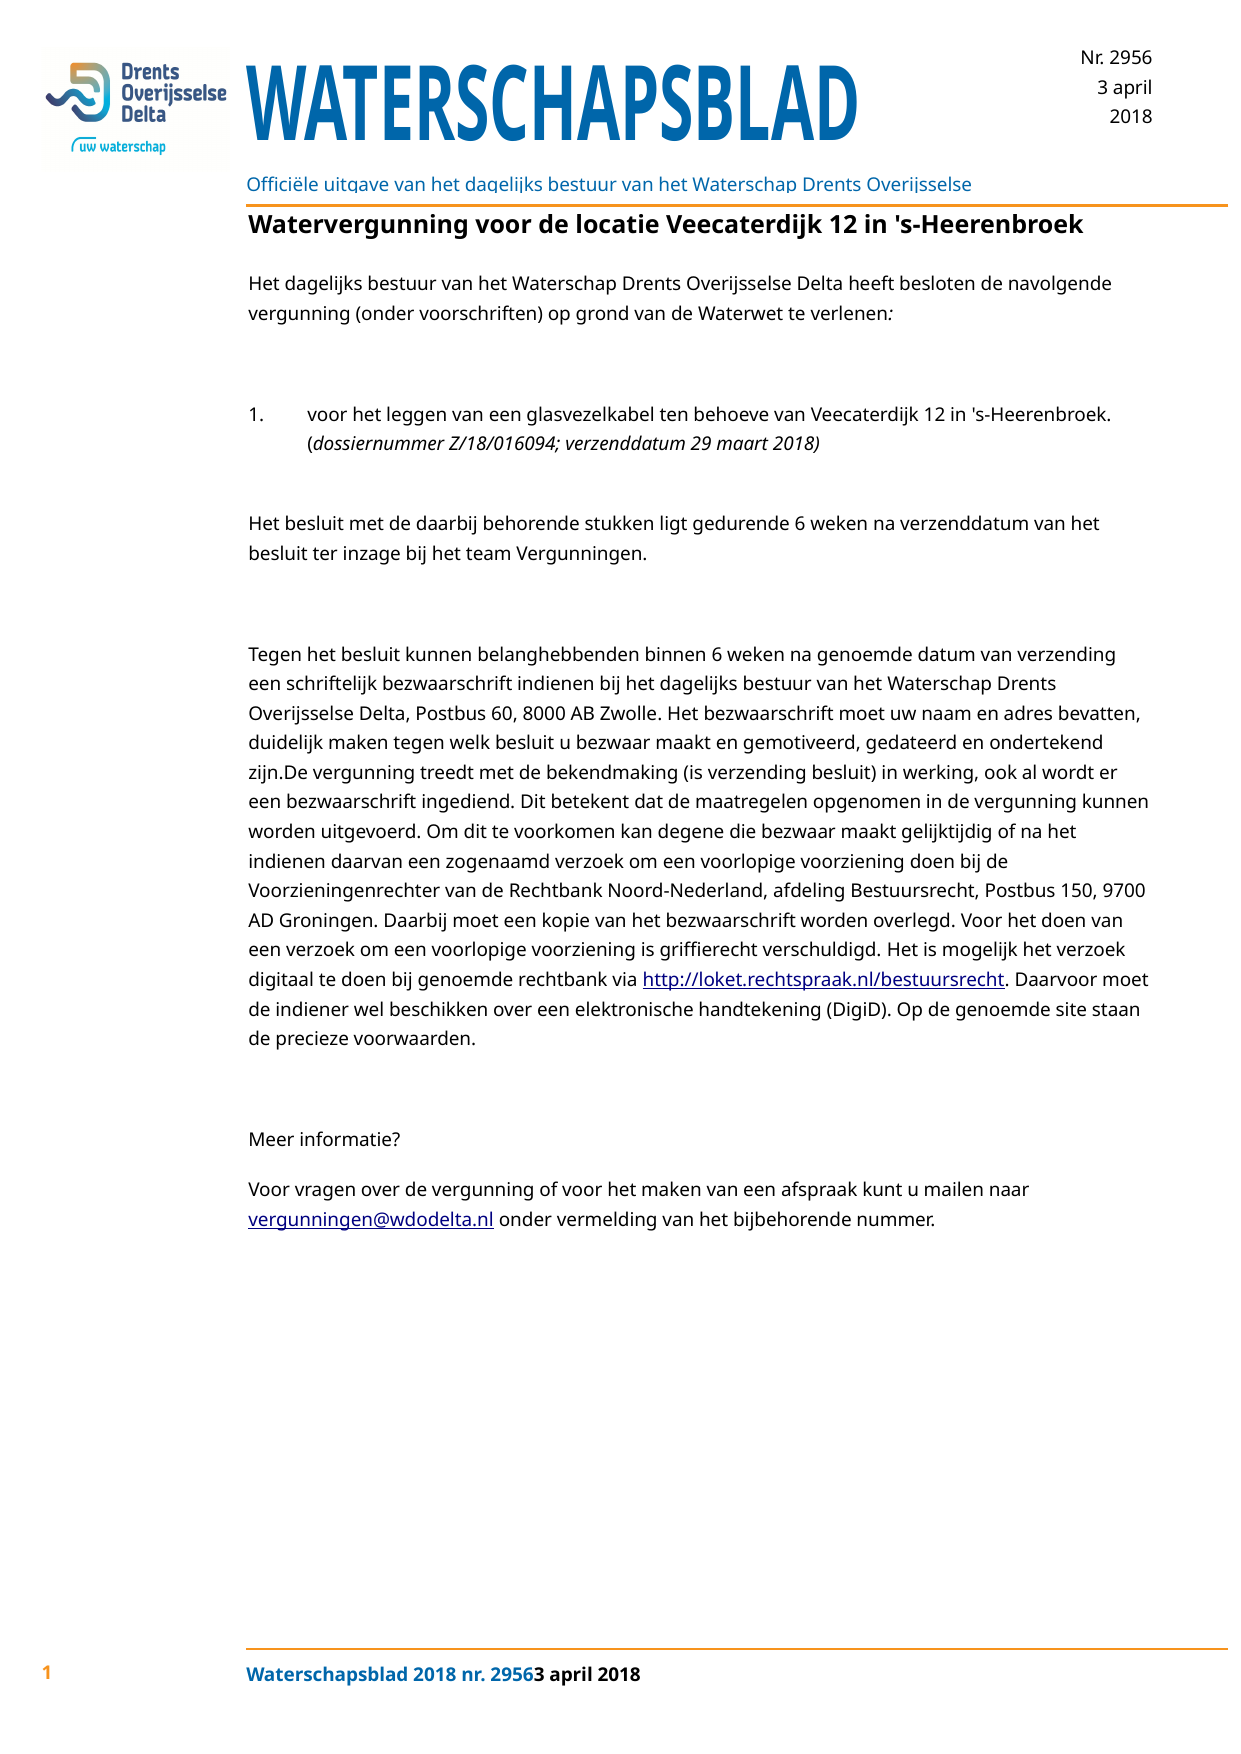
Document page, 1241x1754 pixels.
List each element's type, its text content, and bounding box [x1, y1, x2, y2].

text Meer informatie? [248, 1126, 1152, 1152]
list voor het leggen van een glasvezelkabel ten behoeve van Veecaterdijk 12 in 's-Heerenbroek. (dossiernummer Z/18/016094; verzenddatum 29 maart 2018) [248, 401, 1152, 456]
text Tegen het besluit kunnen belanghebbenden binnen 6 weken na genoemde datum van verzending een schriftelijk bezwaarschrift indienen bij het dagelijks bestuur van het Waterschap Drents Overijsselse Delta, Postbus 60, 8000 AB Zwolle. Het bezwaarschrift moet uw naam en adres bevatten, duidelijk maken tegen welk besluit u bezwaar maakt en gemotiveerd, gedateerd en ondertekend zijn.De vergunning treedt met de bekendmaking (is verzending besluit) in werking, ook al wordt er een bezwaarschrift ingediend. Dit betekent dat de maatregelen opgenomen in de vergunning kunnen worden uitgevoerd. Om dit te voorkomen kan degene die bezwaar maakt gelijktijdig of na het indienen daarvan een zogenaamd verzoek om een voorlopige voorziening doen bij de Voorzieningenrechter van de Rechtbank Noord-Nederland, afdeling Bestuursrecht, Postbus 150, 9700 AD Groningen. Daarbij moet een kopie van het bezwaarschrift worden overlegd. Voor het doen van een verzoek om een voorlopige voorziening is griffierecht verschuldigd. Het is mogelijk het verzoek digitaal te doen bij genoemde rechtbank via http://loket.rechtspraak.nl/bestuursrecht. Daarvoor moet de indiener wel beschikken over een elektronische handtekening (DigiD). Op de genoemde site staan de precieze voorwaarden. [248, 641, 1152, 1051]
picture [41, 47, 231, 172]
text Het dagelijks bestuur van het Waterschap Drents Overijsselse Delta heeft besloten de navolgende vergunning (onder voorschriften) op grond van de Waterwet te verlenen: [248, 270, 1152, 326]
text Watervergunning voor de locatie Veecaterdijk 12 in 's-Heerenbroek [248, 207, 1152, 241]
text Voor vragen over de vergunning of voor het maken van een afspraak kunt u mailen naar vergunningen@wdodelta.nl onder vermelding van het bijbehorende nummer. [248, 1177, 1152, 1232]
text Het besluit met de daarbij behorende stukken ligt gedurende 6 weken na verzenddatum van het besluit ter inzage bij het team Vergunningen. [248, 510, 1152, 566]
